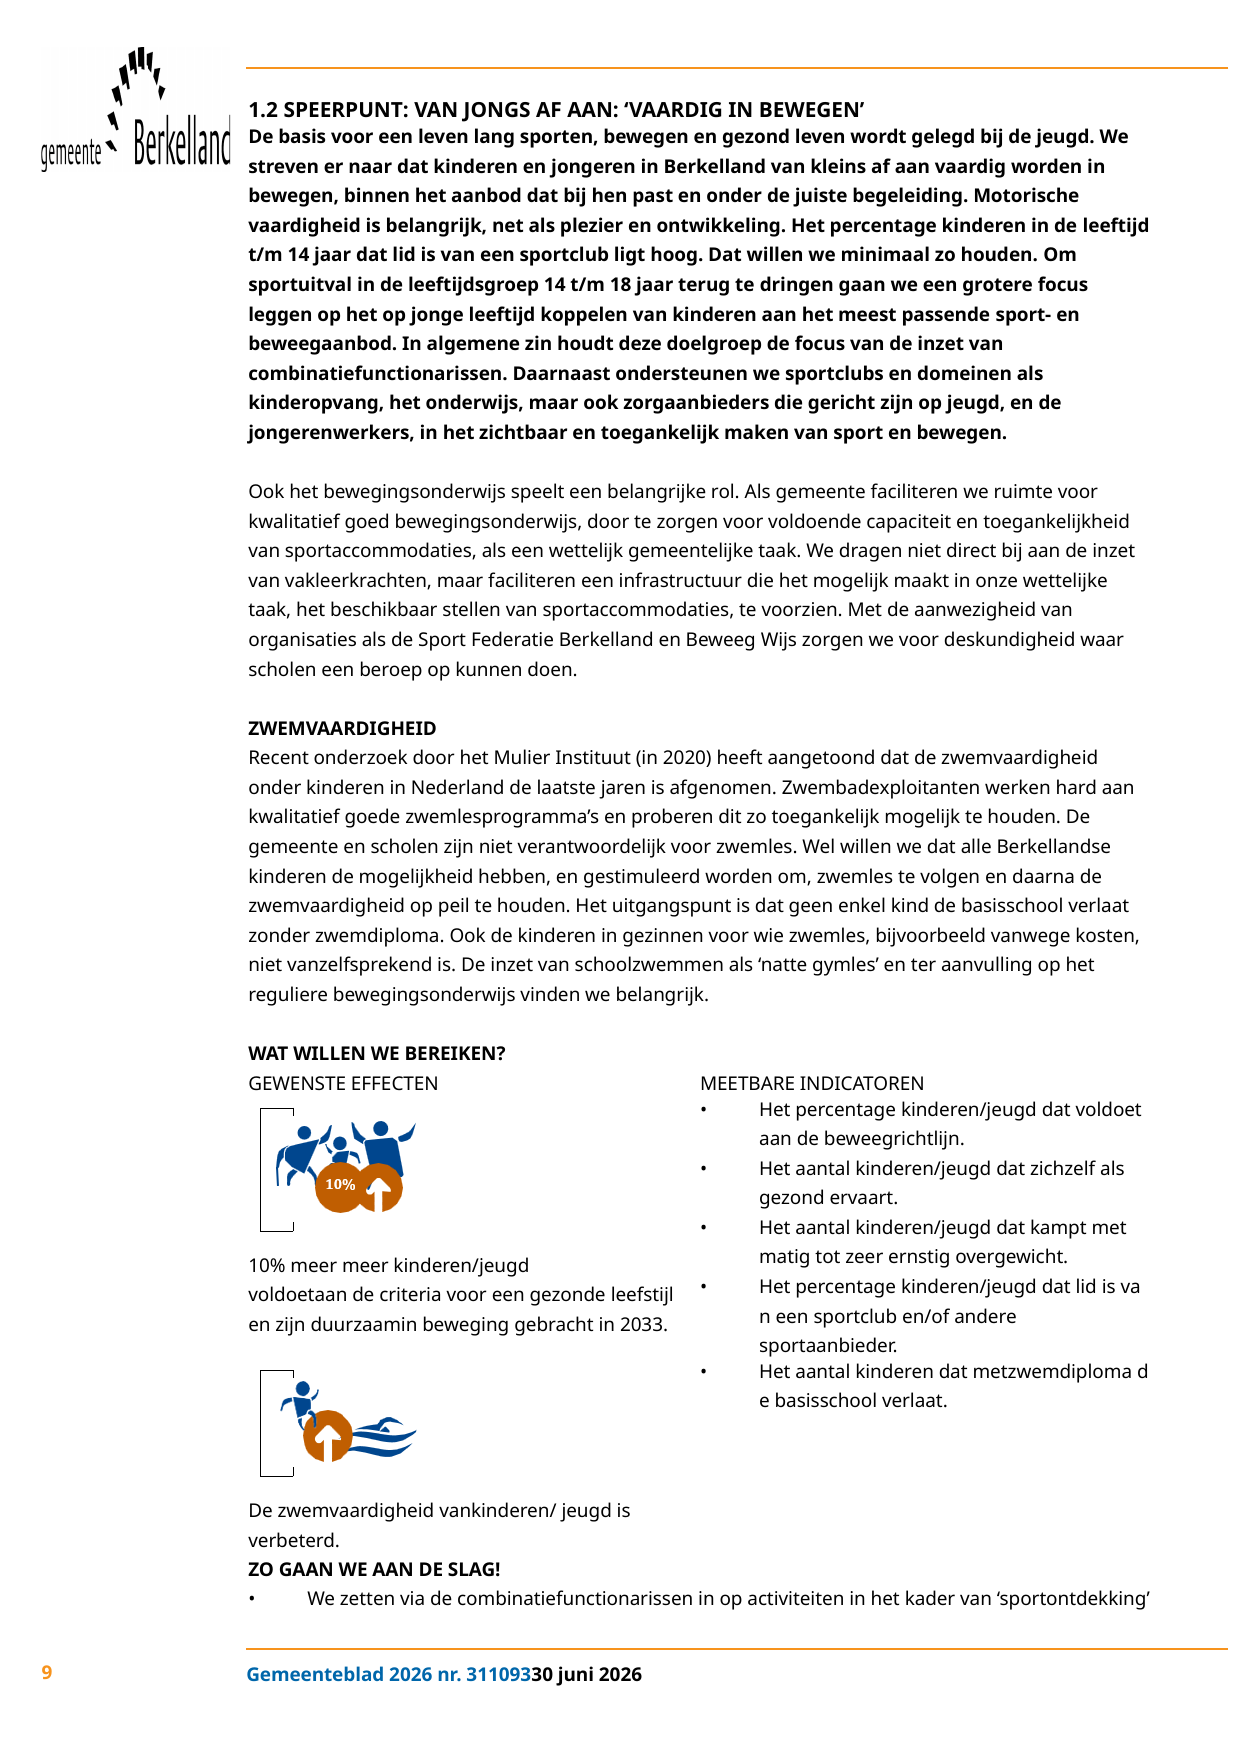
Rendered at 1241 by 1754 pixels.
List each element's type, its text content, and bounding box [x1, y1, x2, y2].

text Recent onderzoek door het Mulier Instituut (in 2020) heeft aangetoond dat de zwemvaardigheid onder kinderen in Nederland de laatste jaren is afgenomen. Zwembadexploitanten werken hard aan kwalitatief goede zwemlesprogramma’s en proberen dit zo toegankelijk mogelijk te houden. De gemeente en scholen zijn niet verantwoordelijk voor zwemles. Wel willen we dat alle Berkellandse kinderen de mogelijkheid hebben, en gestimuleerd worden om, zwemles te volgen en daarna de zwemvaardigheid op peil te houden. Het uitgangspunt is dat geen enkel kind de basisschool verlaat zonder zwemdiploma. Ook de kinderen in gezinnen voor wie zwemles, bijvoorbeeld vanwege kosten, niet vanzelfsprekend is. De inzet van schoolzwemmen als ‘natte gymles’ en ter aanvulling op het reguliere bewegingsonderwijs vinden we belangrijk. [248, 744, 1152, 1007]
picture [41, 47, 231, 172]
table_cell Het aantal kinderen dat metzwemdiploma de basisschool verlaat. [700, 1358, 1152, 1553]
text De basis voor een leven lang sporten, bewegen en gezond leven wordt gelegd bij de jeugd. We streven er naar dat kinderen en jongeren in Berkelland van kleins af aan vaardig worden in bewegen, binnen het aanbod dat bij hen past en onder de juiste begeleiding. Motorische vaardigheid is belangrijk, net als plezier en ontwikkeling. Het percentage kinderen in de leeftijd t/m 14 jaar dat lid is van een sportclub ligt hoog. Dat willen we minimaal zo houden. Om sportuitval in de leeftijdsgroep 14 t/m 18 jaar terug te dringen gaan we een grotere focus leggen op het op jonge leeftijd koppelen van kinderen aan het meest passende sport- en beweegaanbod. In algemene zin houdt deze doelgroep de focus van de inzet van combinatiefunctionarissen. Daarnaast ondersteunen we sportclubs en domeinen als kinderopvang, het onderwijs, maar ook zorgaanbieders die gericht zijn op jeugd, en de jongerenwerkers, in het zichtbaar en toegankelijk maken van sport en bewegen. [248, 123, 1152, 445]
picture [268, 1116, 417, 1222]
list We zetten via de combinatiefunctionarissen in op activiteiten in het kader van ‘sportontdekking’ [248, 1585, 1152, 1611]
picture [268, 1378, 417, 1467]
text Ook het bewegingsonderwijs speelt een belangrijke rol. Als gemeente faciliteren we ruimte voor kwalitatief goed bewegingsonderwijs, door te zorgen voor voldoende capaciteit en toegankelijkheid van sportaccommodaties, als een wettelijk gemeentelijke taak. We dragen niet direct bij aan de inzet van vakleerkrachten, maar faciliteren een infrastructuur die het mogelijk maakt in onze wettelijke taak, het beschikbaar stellen van sportaccommodaties, te voorzien. Met de aanwezigheid van organisaties als de Sport Federatie Berkelland en Beweeg Wijs zorgen we voor deskundigheid waar scholen een beroep op kunnen doen. [248, 478, 1152, 681]
text ZWEMVAARDIGHEID [248, 715, 1152, 741]
table_header GEWENSTE EFFECTEN [248, 1070, 700, 1096]
text ZO GAAN WE AAN DE SLAG! [248, 1556, 1152, 1582]
text WAT WILLEN WE BEREIKEN? [248, 1040, 1152, 1066]
table_cell De zwemvaardigheid vankinderen/ jeugd is verbeterd. [248, 1358, 700, 1553]
table_cell Het percentage kinderen/jeugd dat voldoet aan de beweegrichtlijn. Het aantal kinderen/jeugd dat zichzelf als gezond ervaart. Het aantal kinderen/jeugd dat kampt met matig tot zeer ernstig overgewicht. Het percentage kinderen/jeugd dat lid is van een sportclub en/of andere sportaanbieder. [700, 1096, 1152, 1358]
table_cell 10% meer meer kinderen/jeugd voldoetaan de criteria voor een gezonde leefstijl en zijn duurzaamin beweging gebracht in 2033. [248, 1096, 700, 1358]
text 1.2 SPEERPUNT: VAN JONGS AF AAN: ‘VAARDIG IN BEWEGEN’ [248, 95, 1152, 123]
table_header MEETBARE INDICATOREN [700, 1070, 1152, 1096]
